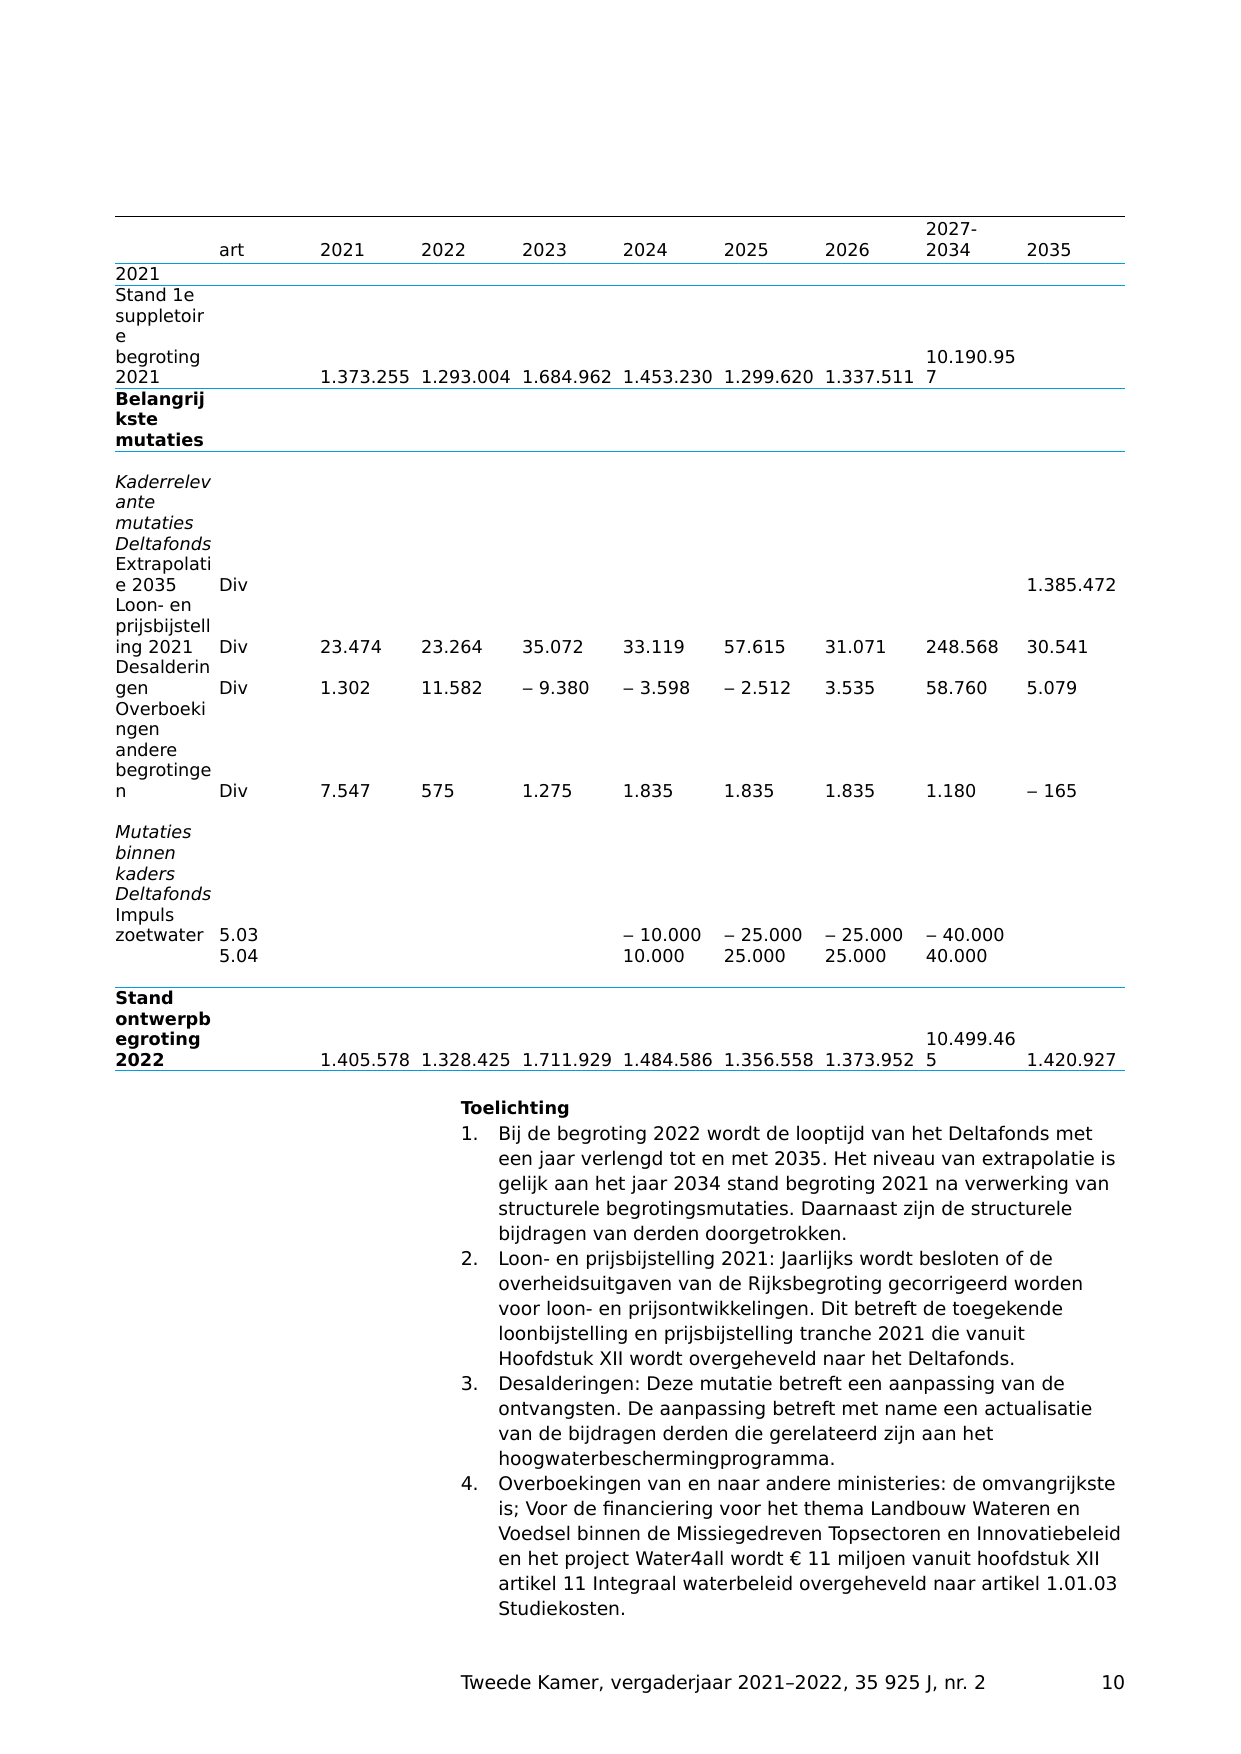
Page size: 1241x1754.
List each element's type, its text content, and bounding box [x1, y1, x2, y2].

table_cell 23.264 [418, 595, 519, 657]
table_cell [721, 822, 822, 905]
table_cell [216, 286, 317, 388]
table_cell 1.385.472 [1024, 554, 1125, 595]
table_cell Desalderingen [115, 657, 216, 698]
table_cell [519, 389, 620, 451]
table_cell [216, 988, 317, 1070]
table_cell [115, 452, 216, 472]
table_cell 1.356.558 [721, 988, 822, 1070]
table_cell 1.405.578 [317, 988, 418, 1070]
table_cell [519, 905, 620, 946]
table_cell 11.582 [418, 657, 519, 698]
table_cell 2021 [317, 217, 418, 263]
table_cell [822, 554, 923, 595]
list Loon- en prijsbijstelling 2021: Jaarlijks wordt besloten of de overheidsuitgaven van de Rijksbegroting gecorrigeerd worden voor loon- en prijsontwikkelingen. Dit betreft de toegekende loonbijstelling en prijsbijstelling tranche 2021 die vanuit Hoofdstuk XII wordt overgeheveld naar het Deltafonds. [461, 1246, 1125, 1371]
table_cell 1.180 [923, 699, 1023, 802]
list Overboekingen van en naar andere ministeries: de omvangrijkste is; Voor de financiering voor het thema Landbouw Wateren en Voedsel binnen de Missiegedreven Topsectoren en Innovatiebeleid en het project Water4all wordt € 11 miljoen vanuit hoofdstuk XII artikel 11 Integraal waterbeleid overgeheveld naar artikel 1.01.03 Studiekosten. [461, 1471, 1125, 1621]
table_cell [115, 946, 216, 967]
table_cell Kaderrelevante mutaties Deltafonds [115, 472, 216, 554]
table_cell 31.071 [822, 595, 923, 657]
table_cell [519, 554, 620, 595]
table_cell ‒ 10.000 [620, 905, 721, 946]
table_cell [519, 967, 620, 987]
table_cell 2022 [418, 217, 519, 263]
table_cell [1024, 472, 1125, 554]
table_cell ‒ 25.000 [721, 905, 822, 946]
table_cell 5.03 [216, 905, 317, 946]
table_cell [923, 967, 1023, 987]
table_cell [115, 967, 216, 987]
table_cell ‒ 40.000 [923, 905, 1023, 946]
table_cell [1024, 802, 1125, 822]
table_cell 58.760 [923, 657, 1023, 698]
table_cell 30.541 [1024, 595, 1125, 657]
table_cell ‒ 9.380 [519, 657, 620, 698]
table_cell [620, 967, 721, 987]
table_cell [418, 389, 519, 451]
table_cell [418, 822, 519, 905]
table_cell Stand 1e suppletoire begroting 2021 [115, 286, 216, 388]
table_cell ‒ 3.598 [620, 657, 721, 698]
table_cell [721, 472, 822, 554]
table_cell Extrapolatie 2035 [115, 554, 216, 595]
table_cell [1024, 286, 1125, 388]
table_cell 1.484.586 [620, 988, 721, 1070]
table_cell [923, 472, 1023, 554]
table_cell 3.535 [822, 657, 923, 698]
table_cell [216, 452, 317, 472]
table_cell [317, 554, 418, 595]
table_cell [216, 472, 317, 554]
table_cell 7.547 [317, 699, 418, 802]
table_cell 1.373.952 [822, 988, 923, 1070]
table_cell 35.072 [519, 595, 620, 657]
table_cell [519, 822, 620, 905]
table_cell [216, 967, 317, 987]
table_cell [418, 802, 519, 822]
table_cell ‒ 2.512 [721, 657, 822, 698]
table_cell [923, 802, 1023, 822]
table_cell [216, 802, 317, 822]
table_cell 1.299.620 [721, 286, 822, 388]
table_cell 1.684.962 [519, 286, 620, 388]
table_cell 1.302 [317, 657, 418, 698]
table_cell 1.835 [620, 699, 721, 802]
table_cell ‒ 25.000 [822, 905, 923, 946]
table_cell [822, 452, 923, 472]
table_cell [418, 946, 519, 967]
table_cell 40.000 [923, 946, 1023, 967]
table_cell [721, 452, 822, 472]
table_cell 10.499.465 [923, 988, 1023, 1070]
table_cell 2021 [115, 264, 216, 284]
table_cell [822, 822, 923, 905]
table_cell Div [216, 595, 317, 657]
table_cell [317, 822, 418, 905]
table_cell 2026 [822, 217, 923, 263]
table_cell Belangrijkste mutaties [115, 389, 216, 451]
table_cell [317, 472, 418, 554]
table_cell 575 [418, 699, 519, 802]
table_cell [822, 472, 923, 554]
table_cell [923, 452, 1023, 472]
table_cell [721, 554, 822, 595]
table_cell 5.04 [216, 946, 317, 967]
table_cell 57.615 [721, 595, 822, 657]
table_cell 1.453.230 [620, 286, 721, 388]
table_cell [1024, 822, 1125, 905]
table_cell Div [216, 699, 317, 802]
table_cell 2025 [721, 217, 822, 263]
table_cell [115, 802, 216, 822]
table_cell [822, 264, 923, 284]
table_cell 1.420.927 [1024, 988, 1125, 1070]
list Desalderingen: Deze mutatie betreft een aanpassing van de ontvangsten. De aanpassing betreft met name een actualisatie van de bijdragen derden die gerelateerd zijn aan het hoogwaterbeschermingprogramma. [461, 1371, 1125, 1471]
table_cell [519, 264, 620, 284]
table_cell 1.293.004 [418, 286, 519, 388]
table_cell 25.000 [822, 946, 923, 967]
table_cell [1024, 905, 1125, 946]
table_cell Overboekingen andere begrotingen [115, 699, 216, 802]
table_cell [519, 802, 620, 822]
table_cell [317, 452, 418, 472]
table_cell [1024, 452, 1125, 472]
table_cell 2027-2034 [923, 217, 1023, 263]
table_cell [923, 554, 1023, 595]
table_cell ‒ 165 [1024, 699, 1125, 802]
table_cell [822, 967, 923, 987]
table_cell 25.000 [721, 946, 822, 967]
table_cell [923, 822, 1023, 905]
table_cell [620, 389, 721, 451]
table_cell [418, 452, 519, 472]
table_cell [418, 264, 519, 284]
table_cell 10.000 [620, 946, 721, 967]
table_cell 1.835 [822, 699, 923, 802]
table_cell [317, 946, 418, 967]
table_cell [721, 264, 822, 284]
table_cell [620, 264, 721, 284]
table_cell [822, 802, 923, 822]
table_header Tabel 3 Belangrijkste beleidsmatige uitgavenmutaties t.o.v. vorig jaar (bedragen x € 1.000) [115, 191, 1125, 216]
table_cell [418, 472, 519, 554]
table_cell 5.079 [1024, 657, 1125, 698]
table_cell [317, 967, 418, 987]
table_cell 1.328.425 [418, 988, 519, 1070]
table_cell Impuls zoetwater [115, 905, 216, 946]
table_cell Loon- en prijsbijstelling 2021 [115, 595, 216, 657]
table_cell [721, 389, 822, 451]
table_cell [317, 264, 418, 284]
table_cell Div [216, 554, 317, 595]
table_cell [1024, 389, 1125, 451]
table_cell [620, 554, 721, 595]
table_cell 23.474 [317, 595, 418, 657]
table_cell [620, 452, 721, 472]
table_cell art [216, 217, 317, 263]
table_cell [519, 946, 620, 967]
table_cell 2023 [519, 217, 620, 263]
table_cell [620, 472, 721, 554]
table_cell [418, 905, 519, 946]
text Toelichting [461, 1096, 1125, 1119]
table_cell [317, 389, 418, 451]
table_cell 1.711.929 [519, 988, 620, 1070]
table_cell 2024 [620, 217, 721, 263]
table_cell [620, 802, 721, 822]
table_cell [418, 967, 519, 987]
table_cell 1.275 [519, 699, 620, 802]
table_cell [216, 264, 317, 284]
table_cell [721, 967, 822, 987]
table_cell [519, 452, 620, 472]
table_cell Div [216, 657, 317, 698]
table_cell [115, 217, 216, 263]
table_cell 1.835 [721, 699, 822, 802]
table_cell Mutaties binnen kaders Deltafonds [115, 822, 216, 905]
table_cell [216, 389, 317, 451]
table_cell 248.568 [923, 595, 1023, 657]
table_cell [317, 905, 418, 946]
table_cell [216, 822, 317, 905]
table_cell [822, 389, 923, 451]
table_cell [1024, 967, 1125, 987]
table_cell 33.119 [620, 595, 721, 657]
table_cell 1.337.511 [822, 286, 923, 388]
table_cell [721, 802, 822, 822]
table_cell [418, 554, 519, 595]
table_cell [620, 822, 721, 905]
list Bij de begroting 2022 wordt de looptijd van het Deltafonds met een jaar verlengd tot en met 2035. Het niveau van extrapolatie is gelijk aan het jaar 2034 stand begroting 2021 na verwerking van structurele begrotingsmutaties. Daarnaast zijn de structurele bijdragen van derden doorgetrokken. [461, 1121, 1125, 1246]
table_cell [317, 802, 418, 822]
table_cell [1024, 264, 1125, 284]
table_cell [923, 389, 1023, 451]
table_cell Stand ontwerpbegroting 2022 [115, 988, 216, 1070]
table_cell [923, 264, 1023, 284]
table_cell [519, 472, 620, 554]
table_cell 2035 [1024, 217, 1125, 263]
table_cell 10.190.957 [923, 286, 1023, 388]
table_cell [1024, 946, 1125, 967]
table_cell 1.373.255 [317, 286, 418, 388]
